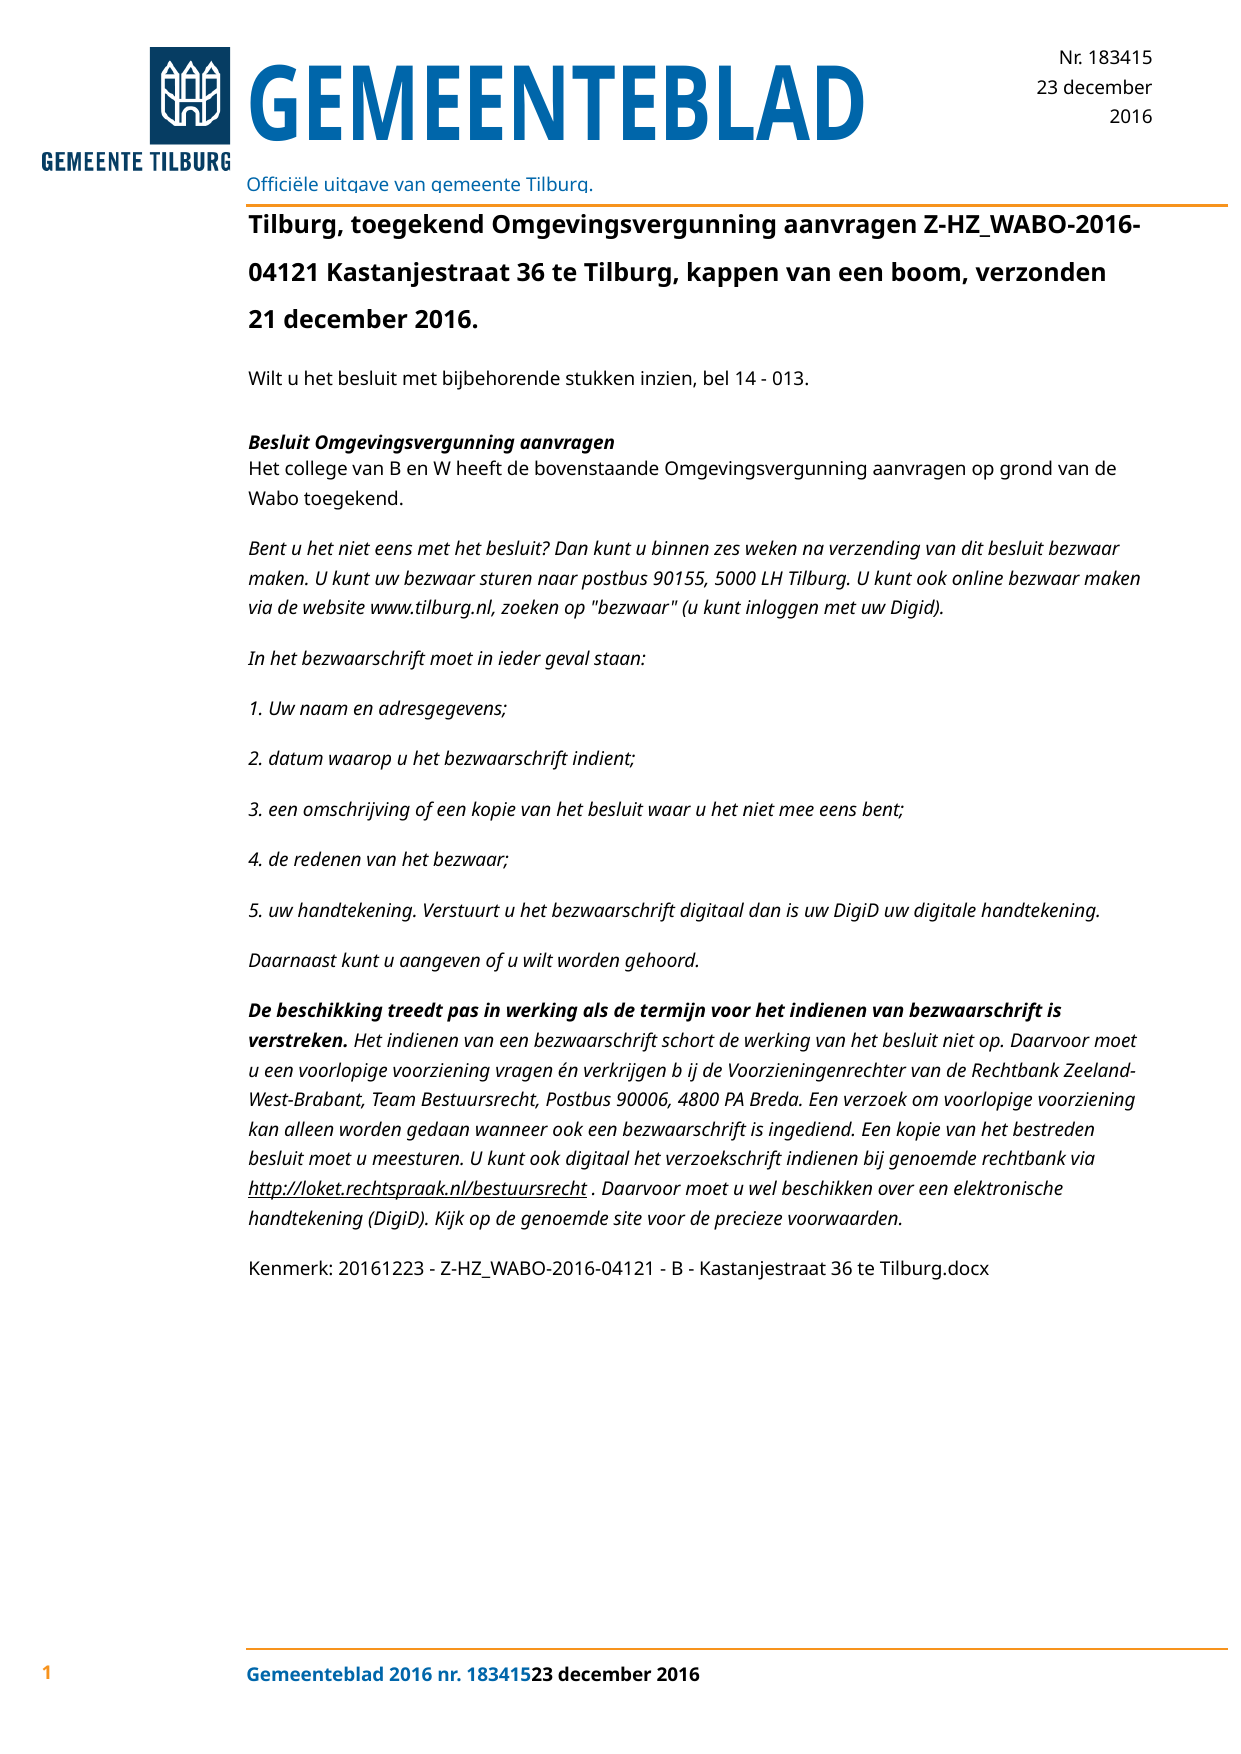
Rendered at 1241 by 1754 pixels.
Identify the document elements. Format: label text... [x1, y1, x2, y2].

text De beschikking treedt pas in werking als de termijn voor het indienen van bezwaarschrift is verstreken. Het indienen van een bezwaarschrift schort de werking van het besluit niet op. Daarvoor moet u een voorlopige voorziening vragen én verkrijgen b ij de Voorzieningenrechter van de Rechtbank Zeeland-West-Brabant, Team Bestuursrecht, Postbus 90006, 4800 PA Breda. Een verzoek om voorlopige voorziening kan alleen worden gedaan wanneer ook een bezwaarschrift is ingediend. Een kopie van het bestreden besluit moet u meesturen. U kunt ook digitaal het verzoekschrift indienen bij genoemde rechtbank via http://loket.rechtspraak.nl/bestuursrecht . Daarvoor moet u wel beschikken over een elektronische handtekening (DigiD). Kijk op de genoemde site voor de precieze voorwaarden. [248, 998, 1152, 1231]
text Besluit Omgevingsvergunning aanvragen [248, 429, 1152, 455]
text Tilburg, toegekend Omgevingsvergunning aanvragen Z-HZ_WABO-2016-04121 Kastanjestraat 36 te Tilburg, kappen van een boom, verzonden 21 december 2016. [248, 207, 1152, 336]
text 3. een omschrijving of een kopie van het besluit waar u het niet mee eens bent; [248, 796, 1152, 822]
text 1. Uw naam en adresgegevens; [248, 695, 1152, 721]
text Wilt u het besluit met bijbehorende stukken inzien, bel 14 - 013. [248, 366, 1152, 391]
text 4. de redenen van het bezwaar; [248, 846, 1152, 872]
text 2. datum waarop u het bezwaarschrift indient; [248, 746, 1152, 771]
picture [41, 47, 231, 172]
text Kenmerk: 20161223 - Z-HZ_WABO-2016-04121 - B - Kastanjestraat 36 te Tilburg.docx [248, 1255, 1152, 1281]
text 5. uw handtekening. Verstuurt u het bezwaarschrift digitaal dan is uw DigiD uw digitale handtekening. [248, 897, 1152, 923]
text Het college van B en W heeft de bovenstaande Omgevingsvergunning aanvragen op grond van de Wabo toegekend. [248, 455, 1152, 511]
text Daarnaast kunt u aangeven of u wilt worden gehoord. [248, 947, 1152, 973]
text Bent u het niet eens met het besluit? Dan kunt u binnen zes weken na verzending van dit besluit bezwaar maken. U kunt uw bezwaar sturen naar postbus 90155, 5000 LH Tilburg. U kunt ook online bezwaar maken via de website www.tilburg.nl, zoeken op "bezwaar" (u kunt inloggen met uw Digid). [248, 535, 1152, 620]
text In het bezwaarschrift moet in ieder geval staan: [248, 645, 1152, 671]
